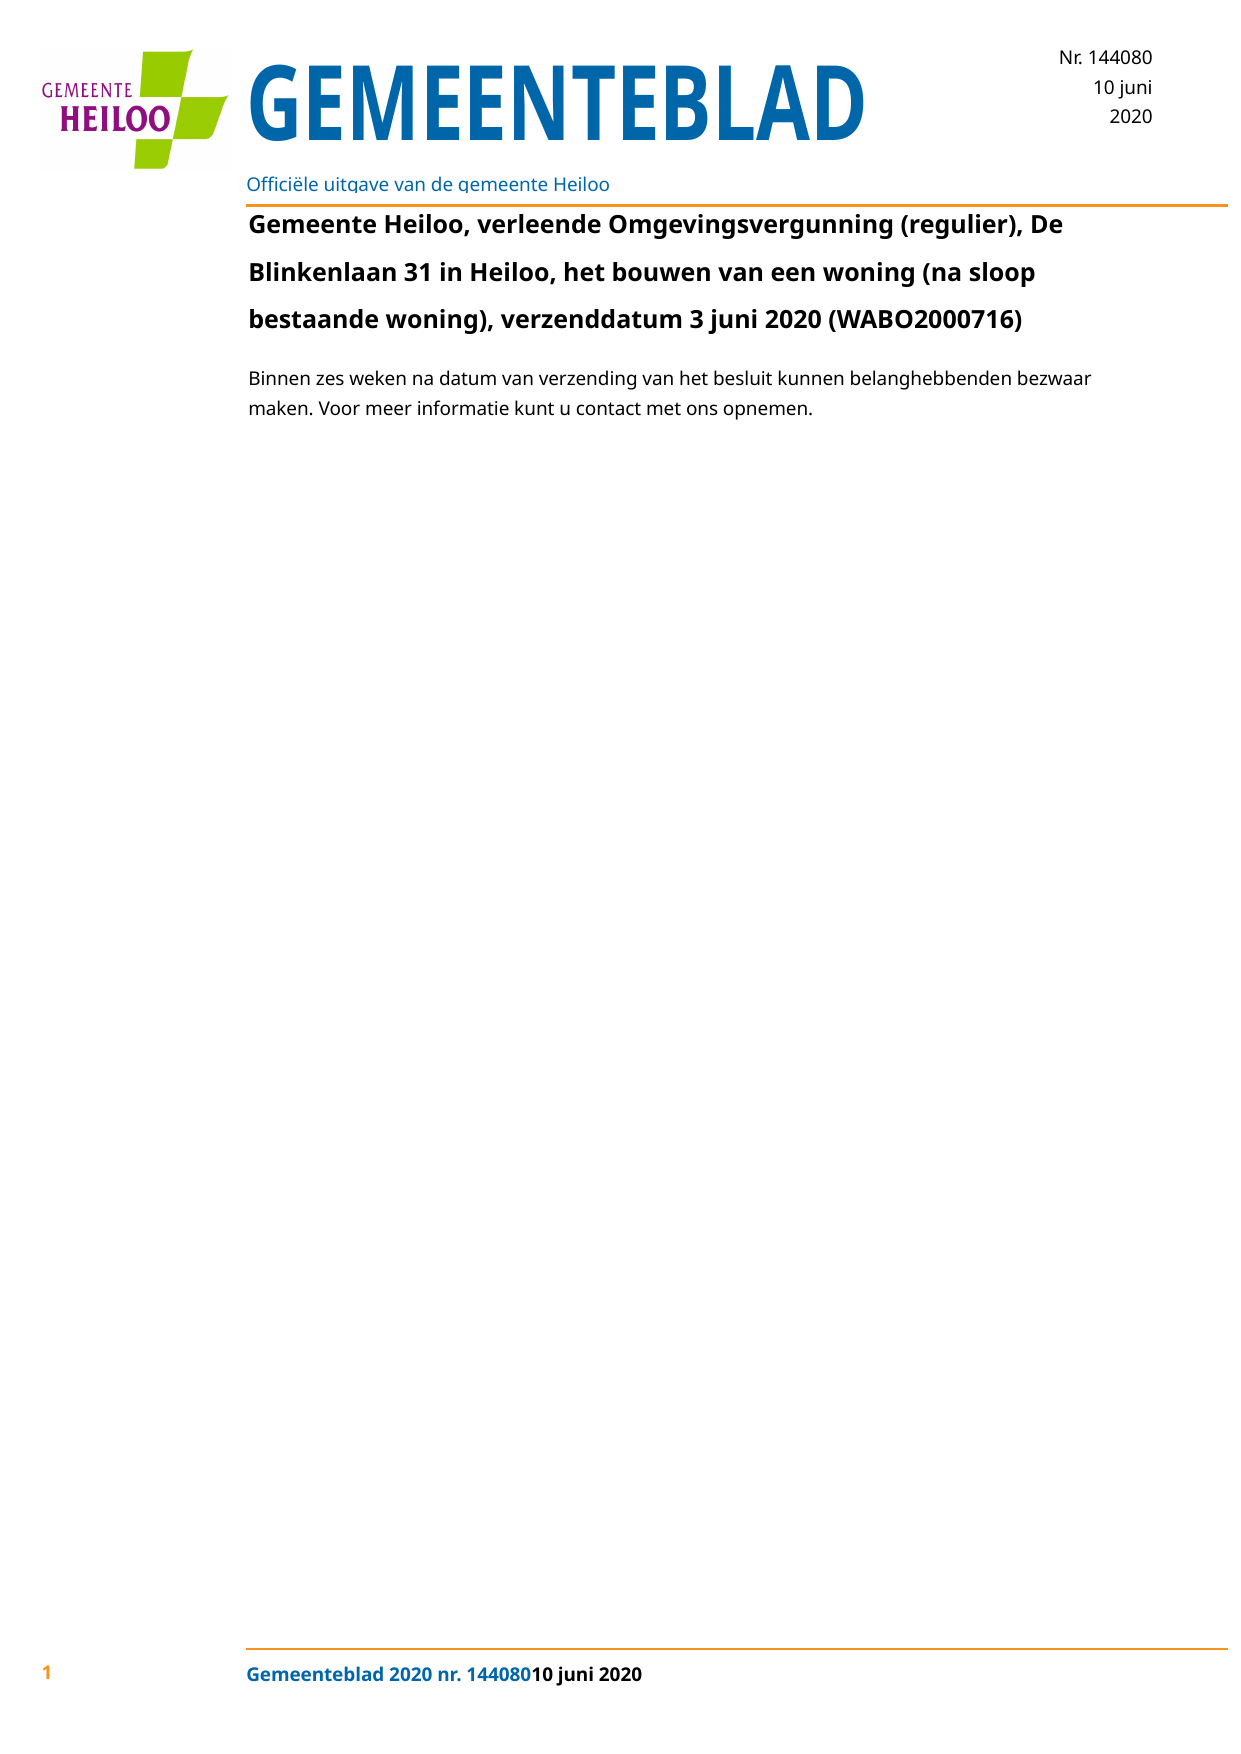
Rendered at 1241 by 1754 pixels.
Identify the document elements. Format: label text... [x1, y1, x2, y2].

text Gemeente Heiloo, verleende Omgevingsvergunning (regulier), De Blinkenlaan 31 in Heiloo, het bouwen van een woning (na sloop bestaande woning), verzenddatum 3 juni 2020 (WABO2000716) [248, 207, 1152, 336]
text Binnen zes weken na datum van verzending van het besluit kunnen belanghebbenden bezwaar maken. Voor meer informatie kunt u contact met ons opnemen. [248, 366, 1152, 421]
picture [41, 47, 231, 172]
